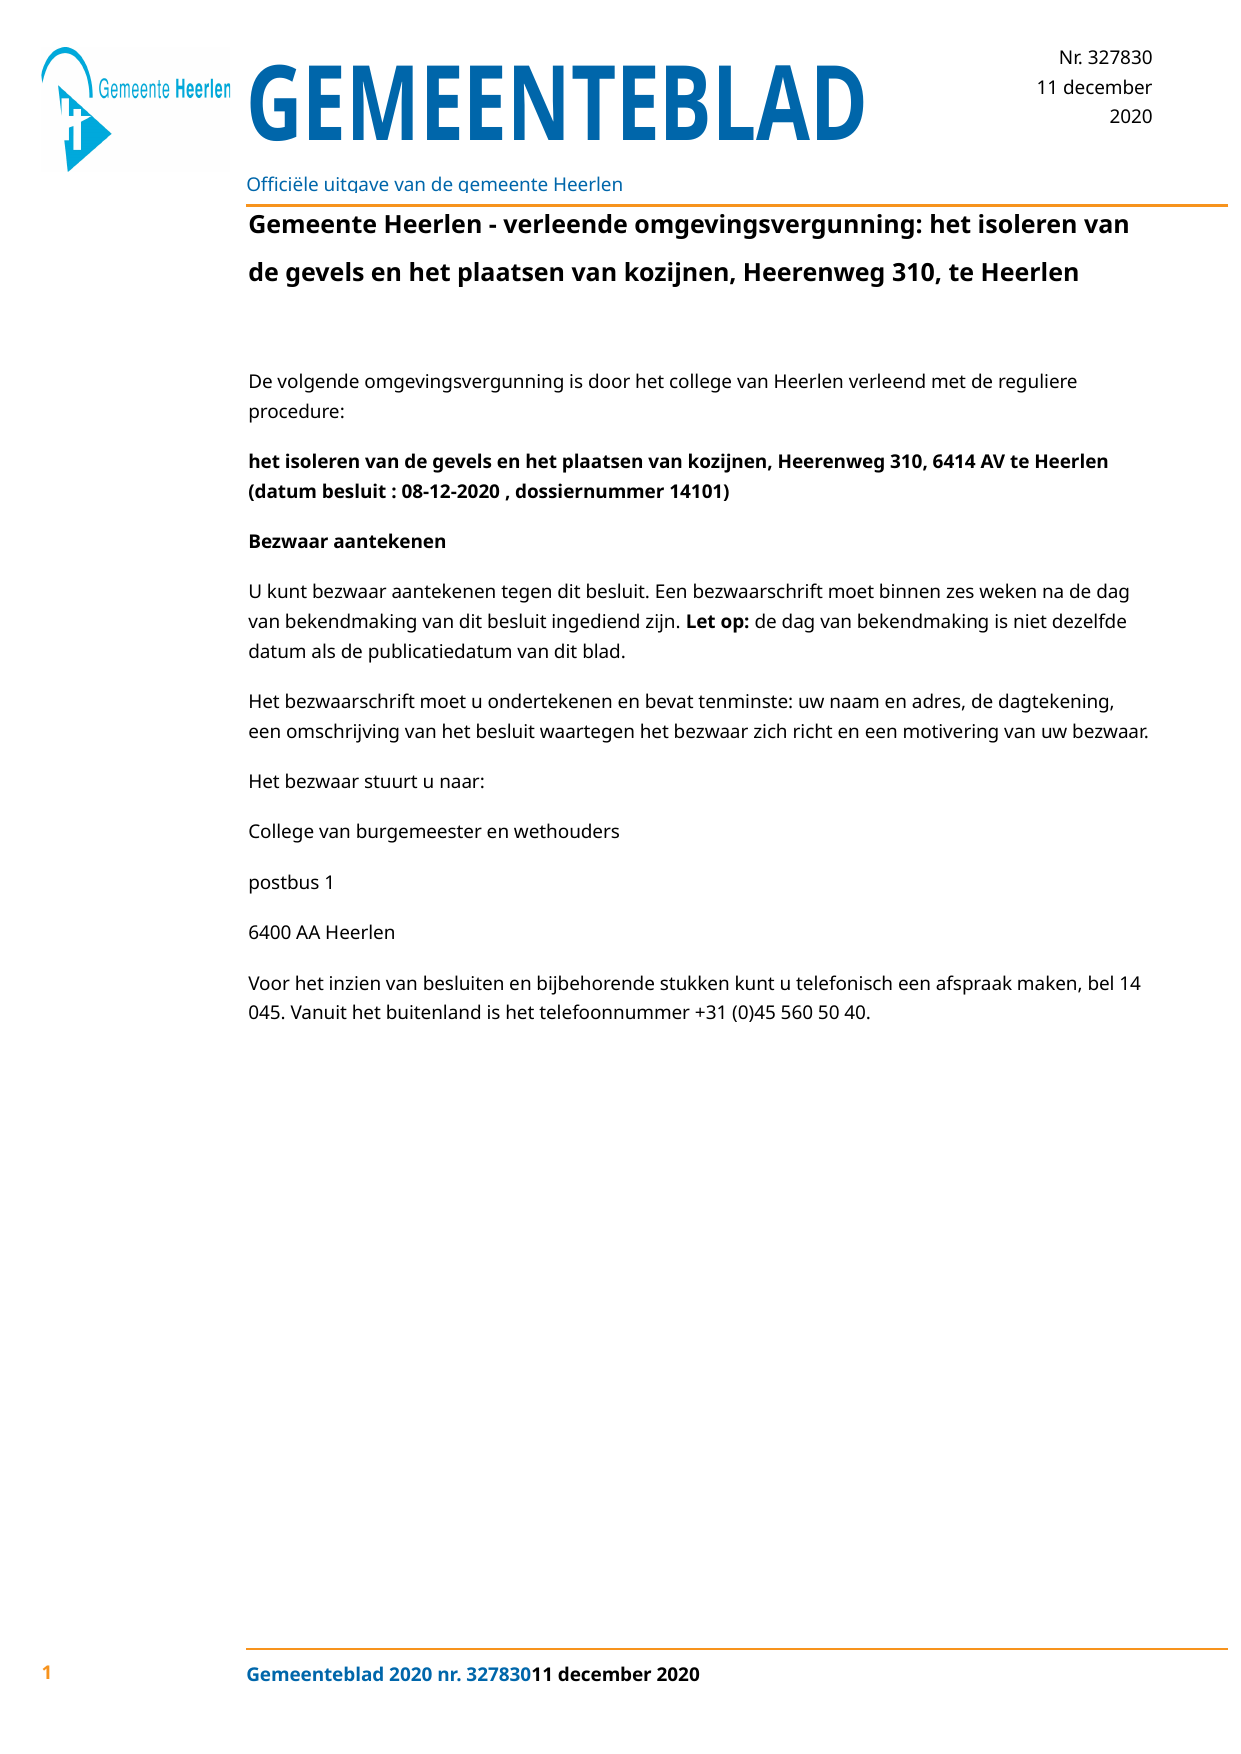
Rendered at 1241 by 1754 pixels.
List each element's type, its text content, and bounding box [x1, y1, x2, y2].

text Voor het inzien van besluiten en bijbehorende stukken kunt u telefonisch een afspraak maken, bel 14 045. Vanuit het buitenland is het telefoonnummer +31 (0)45 560 50 40. [248, 970, 1152, 1025]
text 6400 AA Heerlen [248, 919, 1152, 945]
text De volgende omgevingsvergunning is door het college van Heerlen verleend met de reguliere procedure: [248, 368, 1152, 424]
text Het bezwaarschrift moet u ondertekenen en bevat tenminste: uw naam en adres, de dagtekening, een omschrijving van het besluit waartegen het bezwaar zich richt en een motivering van uw bezwaar. [248, 688, 1152, 744]
picture [41, 47, 231, 172]
text Bezwaar aantekenen [248, 528, 1152, 554]
text het isoleren van de gevels en het plaatsen van kozijnen, Heerenweg 310, 6414 AV te Heerlen (datum besluit : 08-12-2020 , dossiernummer 14101) [248, 448, 1152, 504]
text Het bezwaar stuurt u naar: [248, 768, 1152, 794]
text U kunt bezwaar aantekenen tegen dit besluit. Een bezwaarschrift moet binnen zes weken na de dag van bekendmaking van dit besluit ingediend zijn. Let op: de dag van bekendmaking is niet dezelfde datum als de publicatiedatum van dit blad. [248, 579, 1152, 664]
picture [41, 47, 59, 70]
text postbus 1 [248, 869, 1152, 895]
text Gemeente Heerlen - verleende omgevingsvergunning: het isoleren van de gevels en het plaatsen van kozijnen, Heerenweg 310, te Heerlen [248, 207, 1152, 288]
text College van burgemeester en wethouders [248, 819, 1152, 844]
